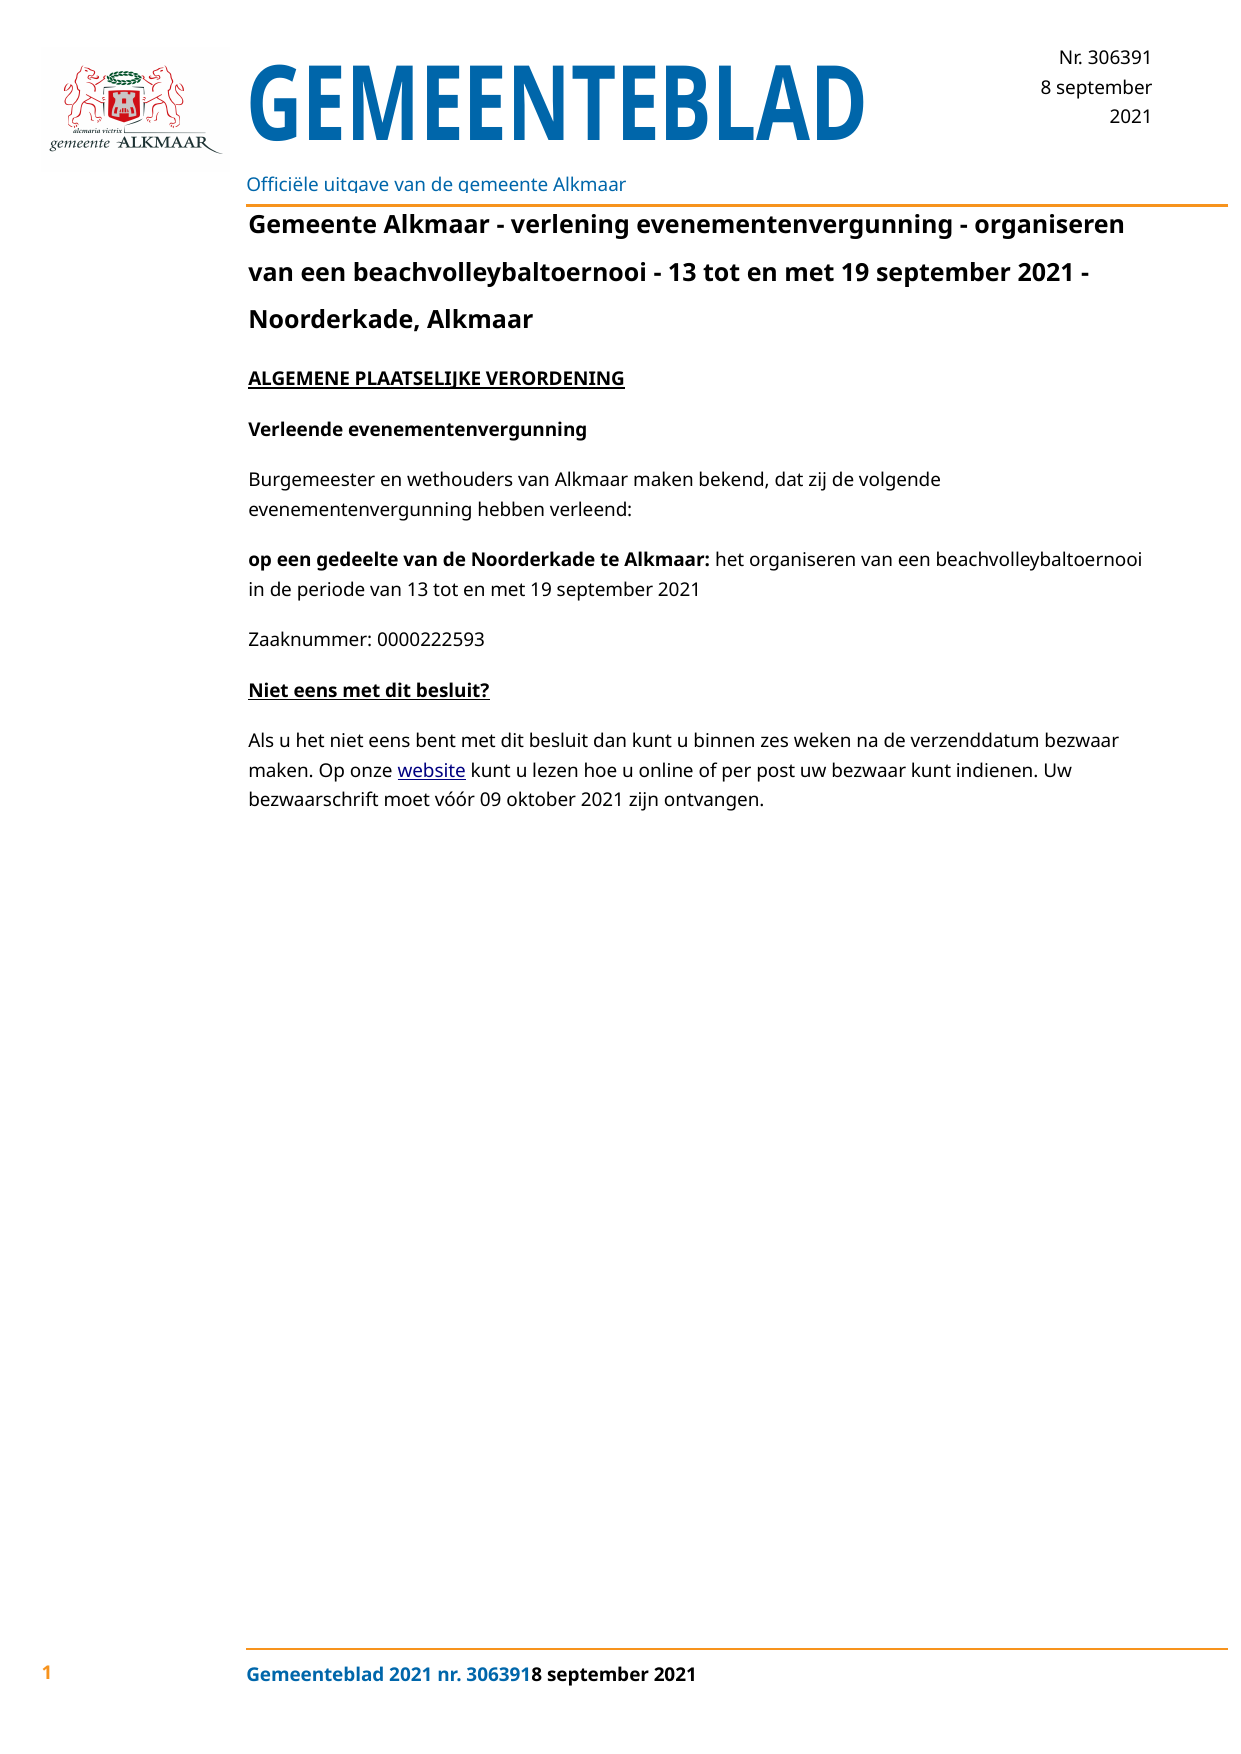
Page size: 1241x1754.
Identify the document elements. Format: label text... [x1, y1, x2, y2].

text op een gedeelte van de Noorderkade te Alkmaar: het organiseren van een beachvolleybaltoernooi in de periode van 13 tot en met 19 september 2021 [248, 546, 1152, 602]
text Niet eens met dit besluit? [248, 677, 1152, 702]
text Verleende evenementenvergunning [248, 416, 1152, 442]
text Burgemeester en wethouders van Alkmaar maken bekend, dat zij de volgende evenementenvergunning hebben verleend: [248, 466, 1152, 522]
text Als u het niet eens bent met dit besluit dan kunt u binnen zes weken na de verzenddatum bezwaar maken. Op onze website kunt u lezen hoe u online of per post uw bezwaar kunt indienen. Uw bezwaarschrift moet vóór 09 oktober 2021 zijn ontvangen. [248, 727, 1152, 812]
text ALGEMENE PLAATSELIJKE VERORDENING [248, 366, 1152, 391]
text Gemeente Alkmaar - verlening evenementenvergunning - organiseren van een beachvolleybaltoernooi - 13 tot en met 19 september 2021 - Noorderkade, Alkmaar [248, 207, 1152, 336]
picture [41, 47, 231, 172]
text Zaaknummer: 0000222593 [248, 626, 1152, 652]
